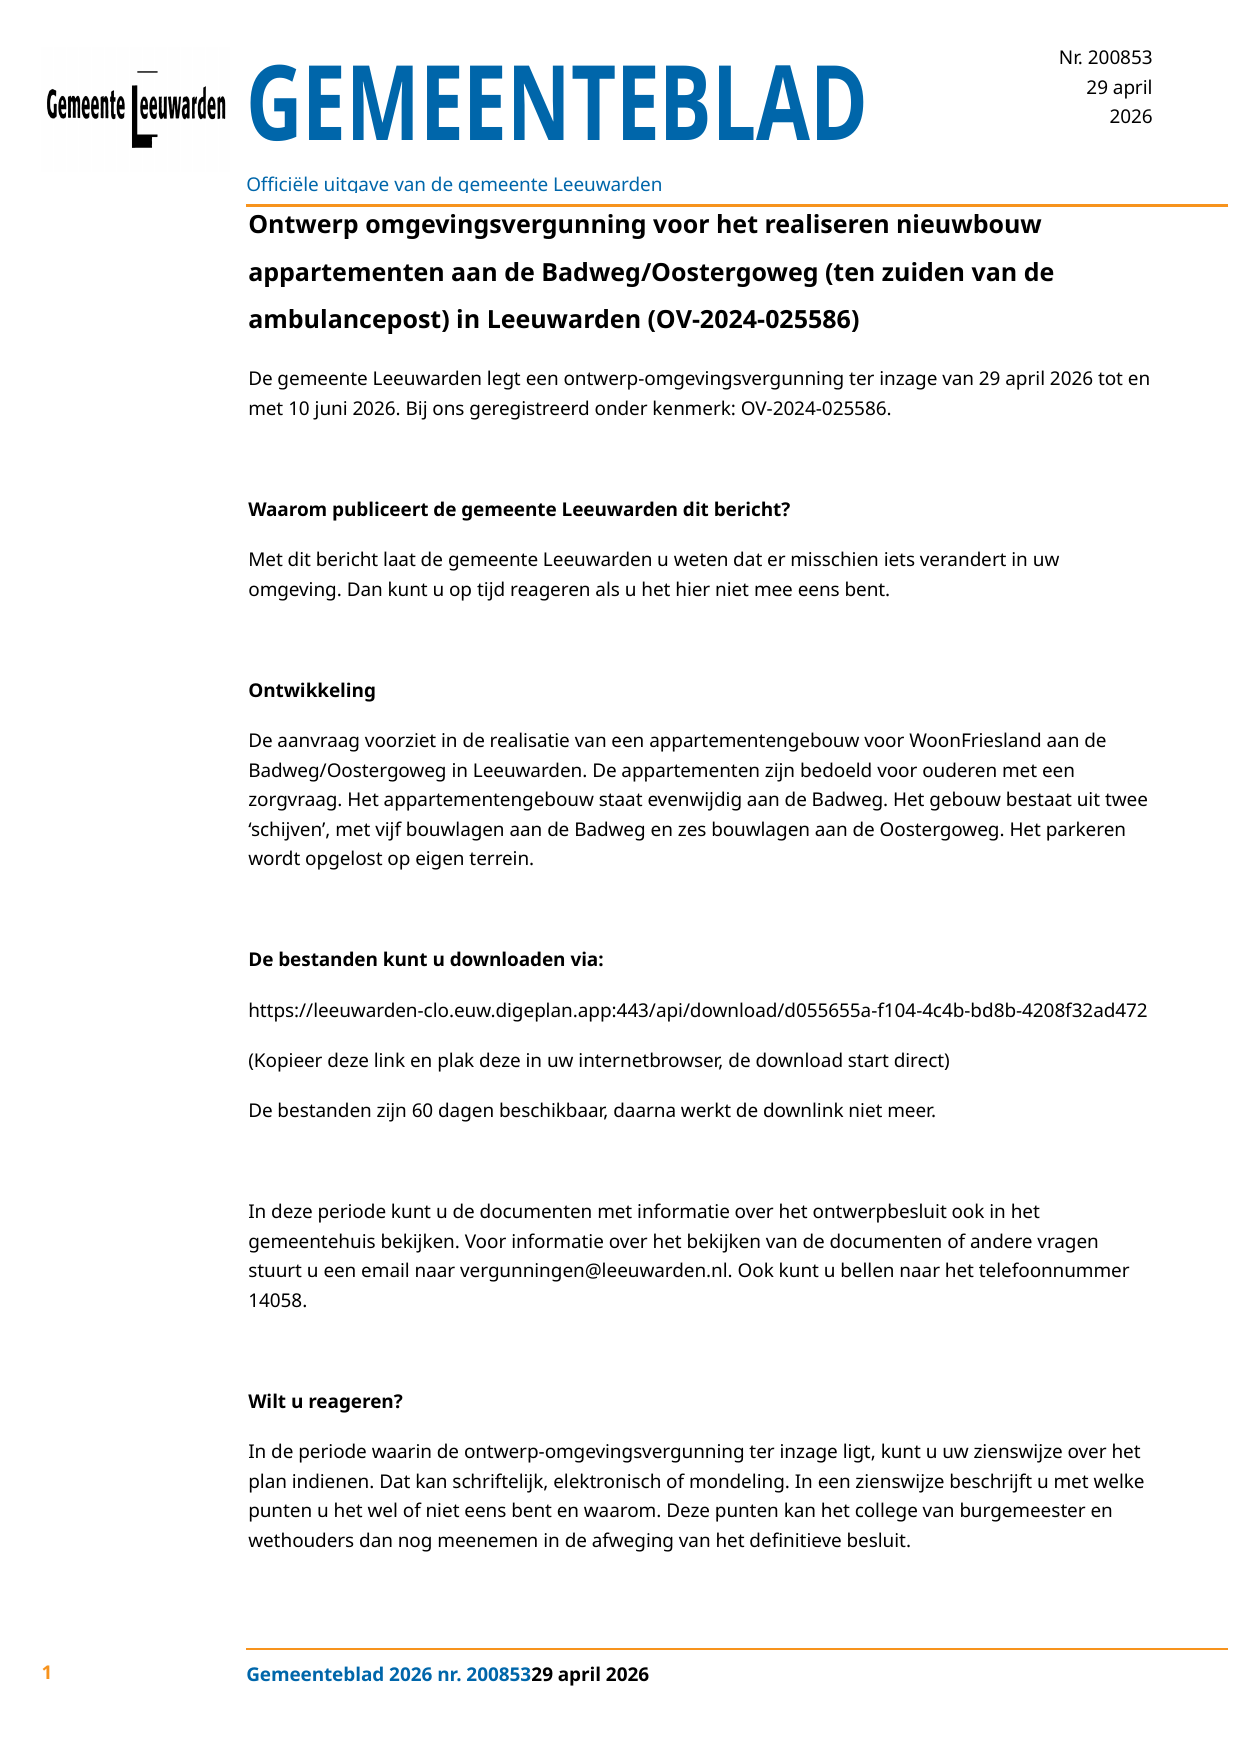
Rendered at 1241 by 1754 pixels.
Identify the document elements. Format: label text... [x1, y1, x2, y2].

text De gemeente Leeuwarden legt een ontwerp-omgevingsvergunning ter inzage van 29 april 2026 tot en met 10 juni 2026. Bij ons geregistreerd onder kenmerk: OV-2024-025586. [248, 366, 1152, 421]
text Ontwikkeling [248, 677, 1152, 702]
text De bestanden kunt u downloaden via: [248, 946, 1152, 972]
text Met dit bericht laat de gemeente Leeuwarden u weten dat er misschien iets verandert in uw omgeving. Dan kunt u op tijd reageren als u het hier niet mee eens bent. [248, 546, 1152, 602]
text In de periode waarin de ontwerp-omgevingsvergunning ter inzage ligt, kunt u uw zienswijze over het plan indienen. Dat kan schriftelijk, elektronisch of mondeling. In een zienswijze beschrijft u met welke punten u het wel of niet eens bent en waarom. Deze punten kan het college van burgemeester en wethouders dan nog meenemen in de afweging van het definitieve besluit. [248, 1438, 1152, 1553]
text De aanvraag voorziet in de realisatie van een appartementengebouw voor WoonFriesland aan de Badweg/Oostergoweg in Leeuwarden. De appartementen zijn bedoeld voor ouderen met een zorgvraag. Het appartementengebouw staat evenwijdig aan de Badweg. Het gebouw bestaat uit twee ‘schijven’, met vijf bouwlagen aan de Badweg en zes bouwlagen aan de Oostergoweg. Het parkeren wordt opgelost op eigen terrein. [248, 727, 1152, 871]
text Wilt u reageren? [248, 1388, 1152, 1414]
text Ontwerp omgevingsvergunning voor het realiseren nieuwbouw appartementen aan de Badweg/Oostergoweg (ten zuiden van de ambulancepost) in Leeuwarden (OV-2024-025586) [248, 207, 1152, 336]
text https://leeuwarden-clo.euw.digeplan.app:443/api/download/d055655a-f104-4c4b-bd8b-4208f32ad472 [248, 997, 1152, 1022]
text In deze periode kunt u de documenten met informatie over het ontwerpbesluit ook in het gemeentehuis bekijken. Voor informatie over het bekijken van de documenten of andere vragen stuurt u een email naar vergunningen@leeuwarden.nl. Ook kunt u bellen naar het telefoonnummer 14058. [248, 1198, 1152, 1313]
text De bestanden zijn 60 dagen beschikbaar, daarna werkt de downlink niet meer. [248, 1098, 1152, 1123]
text Waarom publiceert de gemeente Leeuwarden dit bericht? [248, 496, 1152, 522]
picture [41, 47, 231, 172]
text (Kopieer deze link en plak deze in uw internetbrowser, de download start direct) [248, 1047, 1152, 1073]
